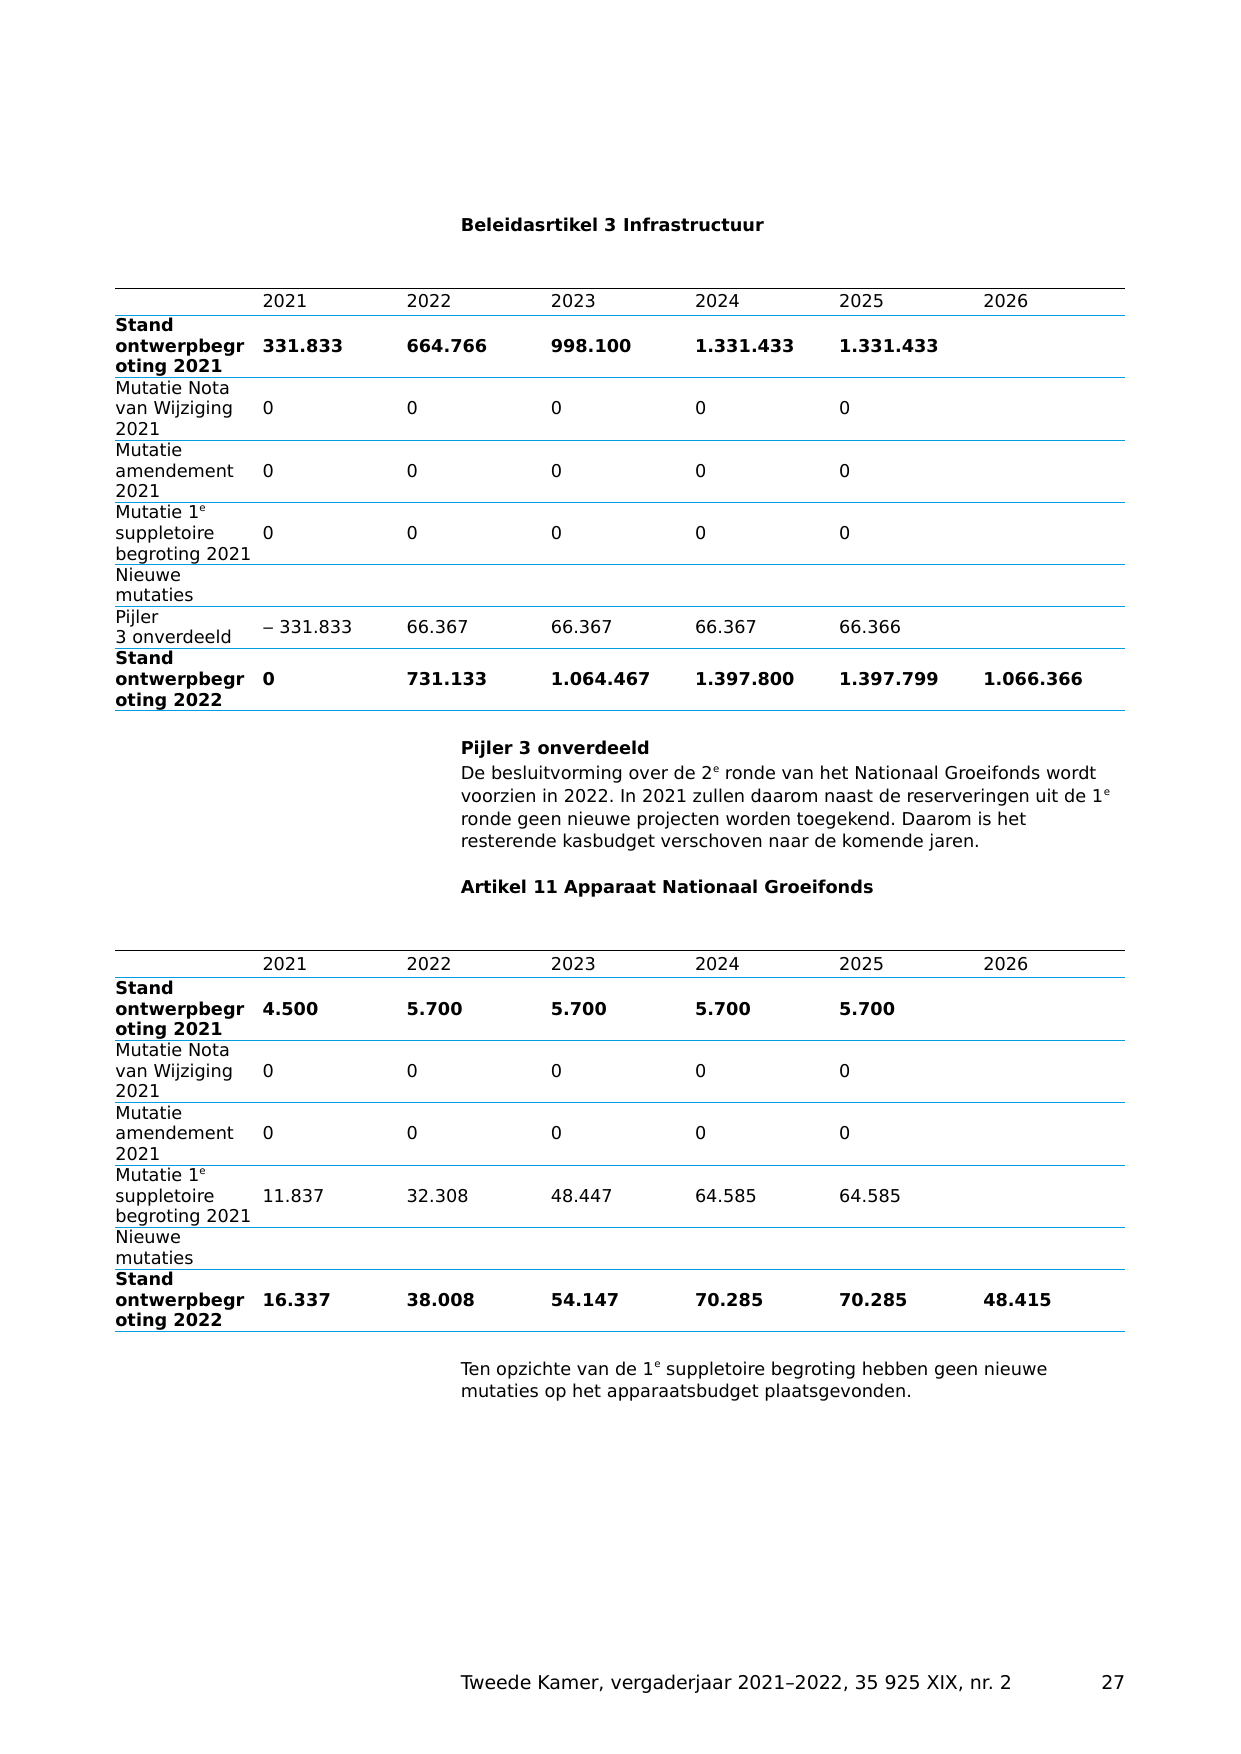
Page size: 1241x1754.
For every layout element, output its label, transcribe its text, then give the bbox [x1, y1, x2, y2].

table_cell Mutatie amendement 2021 [115, 1103, 259, 1164]
table_cell 64.585 [692, 1166, 836, 1227]
table_cell 0 [692, 1103, 836, 1164]
table_cell Nieuwe mutaties [115, 565, 259, 606]
table_cell [548, 1228, 692, 1269]
table_cell 1.397.800 [692, 649, 836, 710]
table_cell 1.064.467 [548, 649, 692, 710]
table_cell 0 [836, 1103, 980, 1164]
table_cell 0 [836, 441, 980, 502]
table_cell [980, 378, 1125, 439]
table_cell 5.700 [692, 978, 836, 1040]
table_cell 2025 [836, 951, 980, 977]
table_cell 38.008 [404, 1270, 548, 1331]
table_cell [980, 565, 1125, 606]
table_cell 11.837 [259, 1166, 403, 1227]
table_cell 0 [259, 649, 403, 710]
table_cell 0 [692, 378, 836, 439]
table_cell 0 [836, 503, 980, 564]
table_cell 2022 [404, 289, 548, 315]
table_cell 0 [404, 441, 548, 502]
table_cell 66.367 [548, 607, 692, 648]
table_cell 2026 [980, 289, 1125, 315]
table_cell Mutatie amendement 2021 [115, 441, 259, 502]
table_cell [404, 1228, 548, 1269]
table_cell 2025 [836, 289, 980, 315]
table_cell 0 [548, 378, 692, 439]
table_cell Stand ontwerpbegroting 2022 [115, 649, 259, 710]
table_cell 2023 [548, 951, 692, 977]
table_cell [259, 565, 403, 606]
table_cell 0 [548, 1103, 692, 1164]
table_cell [115, 951, 259, 977]
table_cell Mutatie 1e suppletoire begroting 2021 [115, 1166, 259, 1227]
table_cell 0 [836, 1041, 980, 1102]
table_cell Nieuwe mutaties [115, 1228, 259, 1269]
table_cell 0 [692, 441, 836, 502]
table_cell 2026 [980, 951, 1125, 977]
table_cell 0 [404, 1041, 548, 1102]
table_cell 0 [404, 378, 548, 439]
table_cell 664.766 [404, 316, 548, 377]
table_cell ‒ 331.833 [259, 607, 403, 648]
table_cell [836, 565, 980, 606]
table_cell 16.337 [259, 1270, 403, 1331]
table_cell Pijler 3 onverdeeld [115, 607, 259, 648]
table_cell 32.308 [404, 1166, 548, 1227]
table_cell Mutatie 1e suppletoire begroting 2021 [115, 503, 259, 564]
text Artikel 11 Apparaat Nationaal Groeifonds [461, 875, 1125, 898]
table_cell 0 [404, 1103, 548, 1164]
table_cell 0 [548, 1041, 692, 1102]
table_cell 1.331.433 [692, 316, 836, 377]
table_cell 331.833 [259, 316, 403, 377]
table_cell [259, 1228, 403, 1269]
table_cell 2023 [548, 289, 692, 315]
table_cell 54.147 [548, 1270, 692, 1331]
table_cell 0 [548, 441, 692, 502]
table_cell 2024 [692, 289, 836, 315]
text De besluitvorming over de 2e ronde van het Nationaal Groeifonds wordt voorzien in 2022. In 2021 zullen daarom naast de reserveringen uit de 1e ronde geen nieuwe projecten worden toegekend. Daarom is het resterende kasbudget verschoven naar de komende jaren. [461, 761, 1125, 852]
table_cell 5.700 [836, 978, 980, 1040]
table_cell [115, 289, 259, 315]
table_header Tabel 14 Uitgaven beleidsartikel 3 (bedragen x 1.000) [115, 263, 1125, 288]
table_cell Stand ontwerpbegroting 2021 [115, 316, 259, 377]
table_cell [980, 1228, 1125, 1269]
table_cell 0 [259, 503, 403, 564]
table_cell 0 [259, 441, 403, 502]
table_cell Stand ontwerpbegroting 2021 [115, 978, 259, 1040]
table_cell 66.367 [692, 607, 836, 648]
table_cell 5.700 [404, 978, 548, 1040]
table_cell 2024 [692, 951, 836, 977]
table_cell 998.100 [548, 316, 692, 377]
table_cell 2021 [259, 951, 403, 977]
table_cell 70.285 [836, 1270, 980, 1331]
table_cell [980, 607, 1125, 648]
table_cell 0 [692, 1041, 836, 1102]
table_cell [980, 1103, 1125, 1164]
text Pijler 3 onverdeeld [461, 736, 1125, 759]
table_cell 731.133 [404, 649, 548, 710]
table_cell [980, 503, 1125, 564]
table_cell 0 [548, 503, 692, 564]
table_cell 0 [692, 503, 836, 564]
table_cell 48.447 [548, 1166, 692, 1227]
text Beleidasrtikel 3 Infrastructuur [461, 213, 1125, 236]
table_cell 1.397.799 [836, 649, 980, 710]
table_cell [980, 1166, 1125, 1227]
table_cell Mutatie Nota van Wijziging 2021 [115, 378, 259, 439]
table_cell 2022 [404, 951, 548, 977]
table_cell 2021 [259, 289, 403, 315]
table_cell 5.700 [548, 978, 692, 1040]
table_cell [980, 316, 1125, 377]
table_cell 64.585 [836, 1166, 980, 1227]
table_cell [980, 978, 1125, 1040]
table_cell [980, 1041, 1125, 1102]
table_cell [836, 1228, 980, 1269]
text Ten opzichte van de 1e suppletoire begroting hebben geen nieuwe mutaties op het apparaatsbudget plaatsgevonden. [461, 1357, 1125, 1402]
table_cell 0 [259, 1041, 403, 1102]
table_cell 48.415 [980, 1270, 1125, 1331]
table_cell 4.500 [259, 978, 403, 1040]
table_cell Mutatie Nota van Wijziging 2021 [115, 1041, 259, 1102]
table_cell 1.066.366 [980, 649, 1125, 710]
table_cell [692, 565, 836, 606]
table_cell 66.367 [404, 607, 548, 648]
table_cell 0 [259, 1103, 403, 1164]
table_cell [548, 565, 692, 606]
table_cell [404, 565, 548, 606]
table_header Tabel 15 Uitgaven niet-beleidsartikel 11 (bedragen x 1.000) [115, 925, 1125, 950]
table_cell 1.331.433 [836, 316, 980, 377]
table_cell [692, 1228, 836, 1269]
table_cell 70.285 [692, 1270, 836, 1331]
table_cell Stand ontwerpbegroting 2022 [115, 1270, 259, 1331]
table_cell [980, 441, 1125, 502]
table_cell 0 [259, 378, 403, 439]
table_cell 0 [404, 503, 548, 564]
table_cell 0 [836, 378, 980, 439]
table_cell 66.366 [836, 607, 980, 648]
